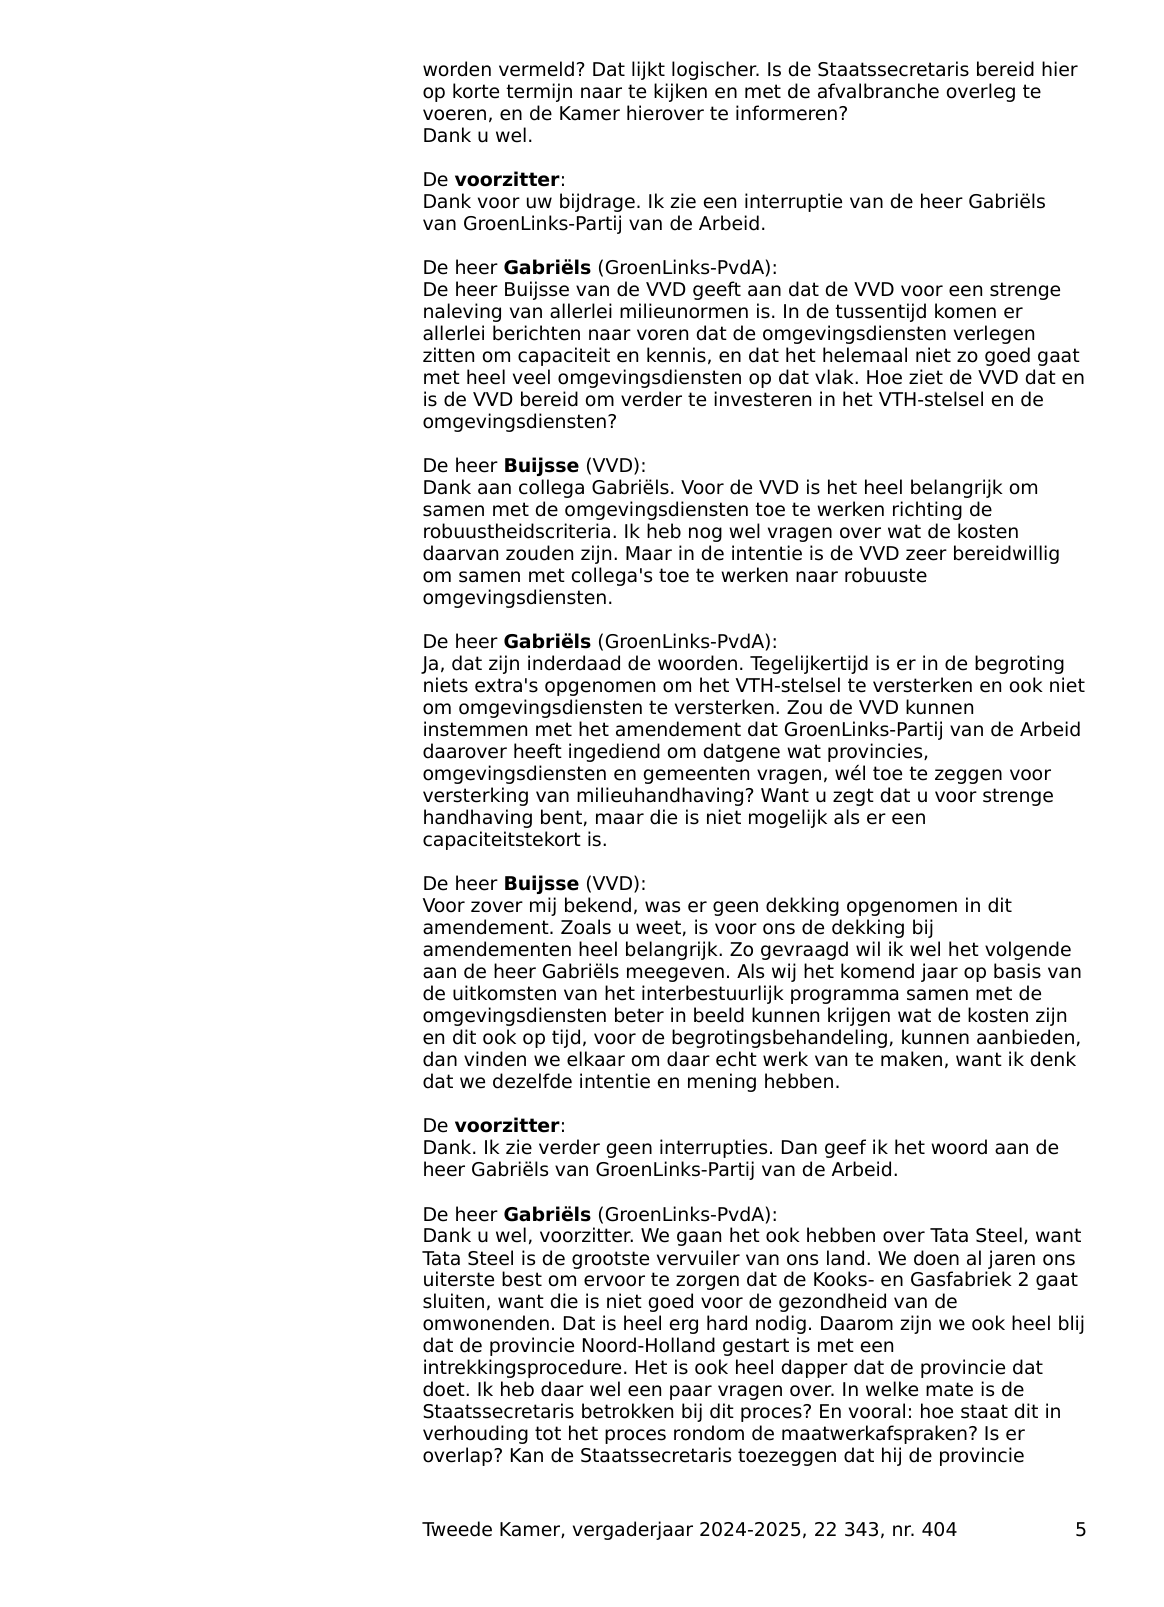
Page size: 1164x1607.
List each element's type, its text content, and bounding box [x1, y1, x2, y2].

text De heer Gabriëls (GroenLinks-PvdA): [422, 631, 1087, 653]
text Dank aan collega Gabriëls. Voor de VVD is het heel belangrijk om samen met de omgevingsdiensten toe te werken richting de robuustheidscriteria. Ik heb nog wel vragen over wat de kosten daarvan zouden zijn. Maar in de intentie is de VVD zeer bereidwillig om samen met collega's toe te werken naar robuuste omgevingsdiensten. [422, 477, 1087, 609]
text De heer Gabriëls (GroenLinks-PvdA): [422, 1203, 1087, 1225]
text Ja, dat zijn inderdaad de woorden. Tegelijkertijd is er in de begroting niets extra's opgenomen om het VTH-stelsel te versterken en ook niet om omgevingsdiensten te versterken. Zou de VVD kunnen instemmen met het amendement dat GroenLinks-Partij van de Arbeid daarover heeft ingediend om datgene wat provincies, omgevingsdiensten en gemeenten vragen, wél toe te zeggen voor versterking van milieuhandhaving? Want u zegt dat u voor strenge handhaving bent, maar die is niet mogelijk als er een capaciteitstekort is. [422, 653, 1087, 851]
text Dank u wel, voorzitter. We gaan het ook hebben over Tata Steel, want Tata Steel is de grootste vervuiler van ons land. We doen al jaren ons uiterste best om ervoor te zorgen dat de Kooks- en Gasfabriek 2 gaat sluiten, want die is niet goed voor de gezondheid van de omwonenden. Dat is heel erg hard nodig. Daarom zijn we ook heel blij dat de provincie Noord-Holland gestart is met een intrekkingsprocedure. Het is ook heel dapper dat de provincie dat doet. Ik heb daar wel een paar vragen over. In welke mate is de Staatssecretaris betrokken bij dit proces? En vooral: hoe staat dit in verhouding tot het proces rondom de maatwerkafspraken? Is er overlap? Kan de Staatssecretaris toezeggen dat hij de provincie [422, 1225, 1087, 1467]
text Voor zover mij bekend, was er geen dekking opgenomen in dit amendement. Zoals u weet, is voor ons de dekking bij amendementen heel belangrijk. Zo gevraagd wil ik wel het volgende aan de heer Gabriëls meegeven. Als wij het komend jaar op basis van de uitkomsten van het interbestuurlijk programma samen met de omgevingsdiensten beter in beeld kunnen krijgen wat de kosten zijn en dit ook op tijd, voor de begrotingsbehandeling, kunnen aanbieden, dan vinden we elkaar om daar echt werk van te maken, want ik denk dat we dezelfde intentie en mening hebben. [422, 895, 1087, 1093]
text worden vermeld? Dat lijkt logischer. Is de Staatssecretaris bereid hier op korte termijn naar te kijken en met de afvalbranche overleg te voeren, en de Kamer hierover te informeren? [422, 59, 1087, 125]
text De voorzitter: [422, 169, 1087, 191]
text Dank. Ik zie verder geen interrupties. Dan geef ik het woord aan de heer Gabriëls van GroenLinks-Partij van de Arbeid. [422, 1137, 1087, 1181]
text De heer Buijsse (VVD): [422, 455, 1087, 477]
text De heer Buijsse (VVD): [422, 873, 1087, 895]
text Dank voor uw bijdrage. Ik zie een interruptie van de heer Gabriëls van GroenLinks-Partij van de Arbeid. [422, 191, 1087, 235]
text De heer Gabriëls (GroenLinks-PvdA): [422, 257, 1087, 279]
text De voorzitter: [422, 1115, 1087, 1137]
text Dank u wel. [422, 125, 1087, 147]
text De heer Buijsse van de VVD geeft aan dat de VVD voor een strenge naleving van allerlei milieunormen is. In de tussentijd komen er allerlei berichten naar voren dat de omgevingsdiensten verlegen zitten om capaciteit en kennis, en dat het helemaal niet zo goed gaat met heel veel omgevingsdiensten op dat vlak. Hoe ziet de VVD dat en is de VVD bereid om verder te investeren in het VTH-stelsel en de omgevingsdiensten? [422, 279, 1087, 433]
